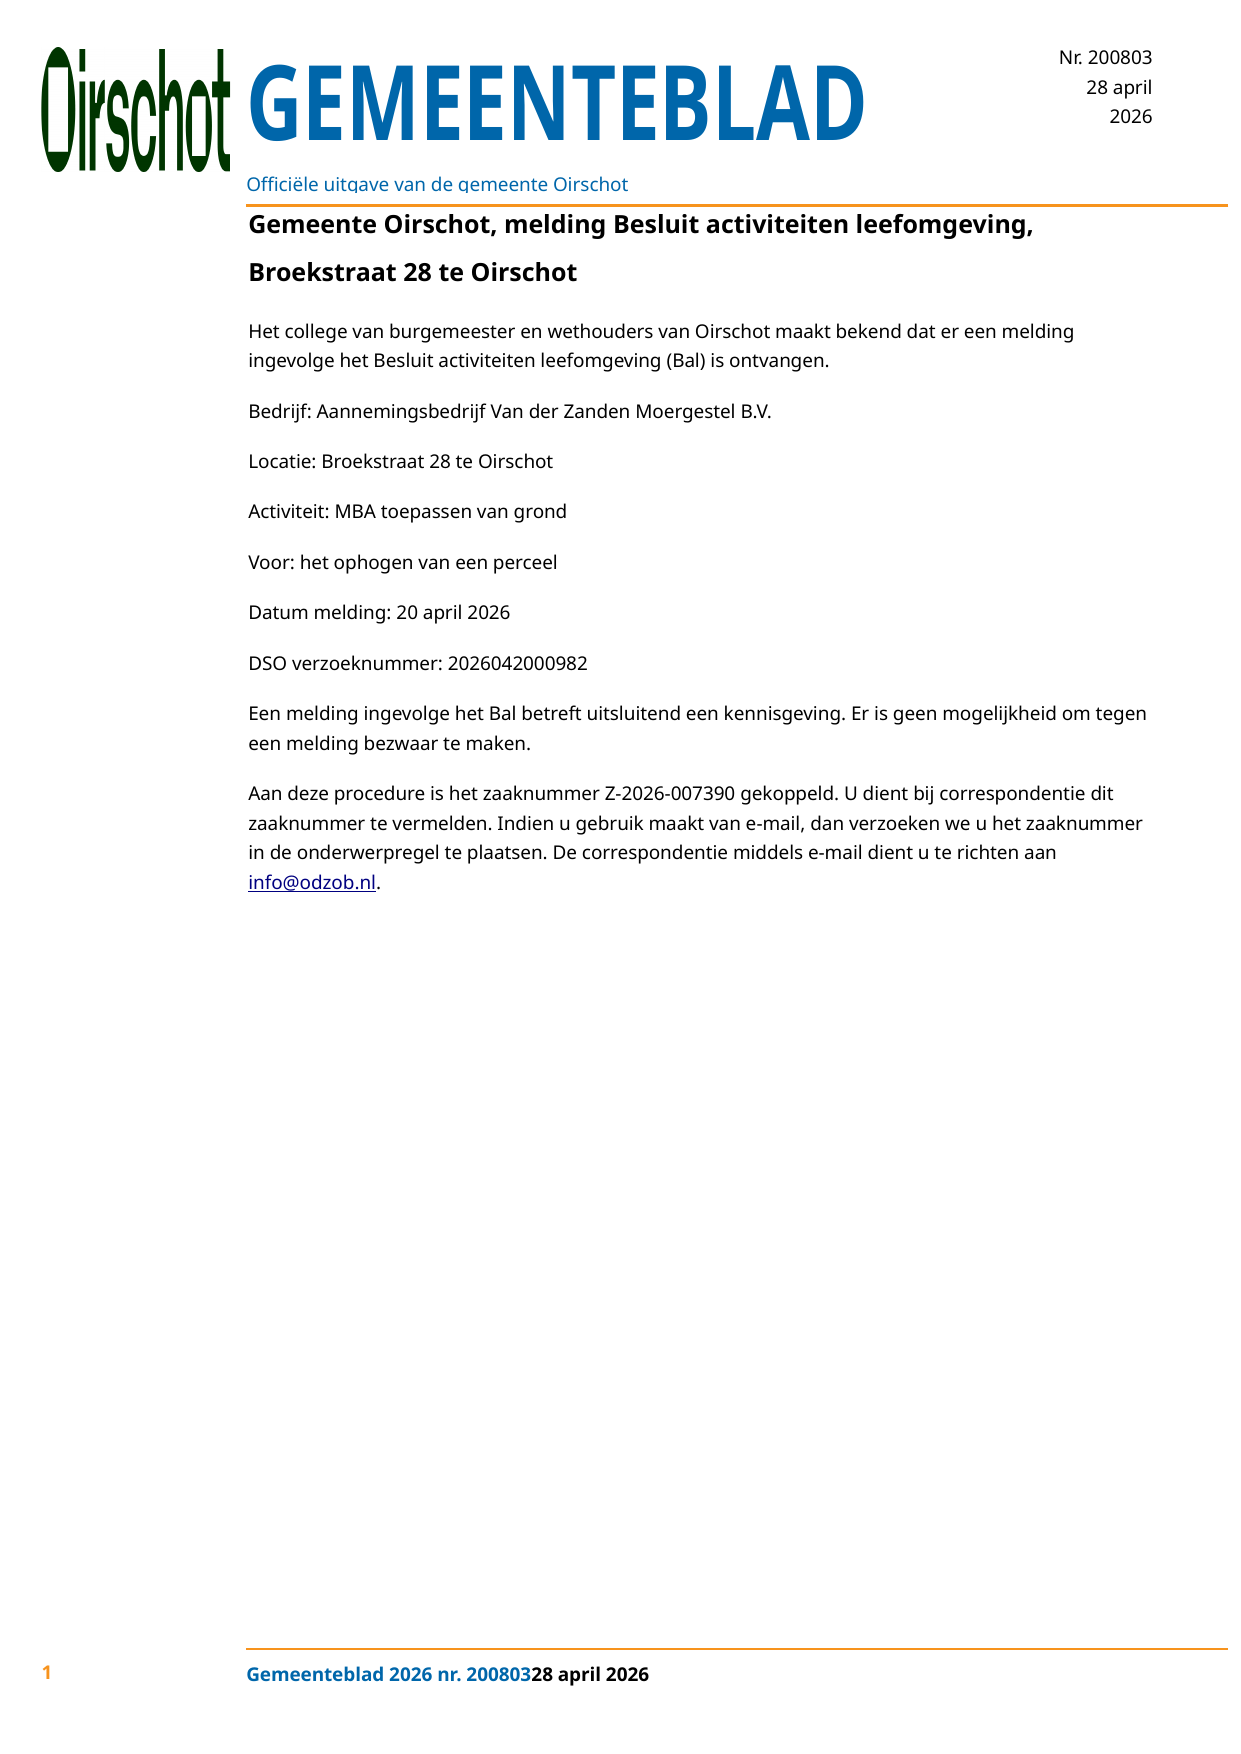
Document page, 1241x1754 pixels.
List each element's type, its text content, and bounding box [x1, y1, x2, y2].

picture [41, 47, 231, 172]
text Voor: het ophogen van een perceel [248, 549, 1152, 575]
text DSO verzoeknummer: 2026042000982 [248, 650, 1152, 676]
text Datum melding: 20 april 2026 [248, 599, 1152, 625]
text Locatie: Broekstraat 28​ te Oirschot [248, 448, 1152, 474]
text Activiteit: MBA toepassen van grond [248, 499, 1152, 524]
text Het college van burgemeester en wethouders van Oirschot maakt bekend dat er een melding ingevolge het Besluit activiteiten leefomgeving (Bal) is ontvangen. [248, 318, 1152, 373]
text Aan deze procedure is het zaaknummer Z-2026-007390 gekoppeld. U dient bij correspondentie dit zaaknummer te vermelden. Indien u gebruik maakt van e-mail, dan verzoeken we u het zaaknummer in de onderwerpregel te plaatsen. De correspondentie middels e-mail dient u te richten aan info@odzob.nl. [248, 780, 1152, 895]
text Gemeente Oirschot, melding Besluit activiteiten leefomgeving, Broekstraat 28​ te Oirschot [248, 207, 1152, 288]
text Een melding ingevolge het Bal betreft uitsluitend een kennisgeving. Er is geen mogelijkheid om tegen een melding bezwaar te maken. [248, 700, 1152, 756]
text Bedrijf: Aannemingsbedrijf Van der Zanden Moergestel B.V. [248, 398, 1152, 424]
